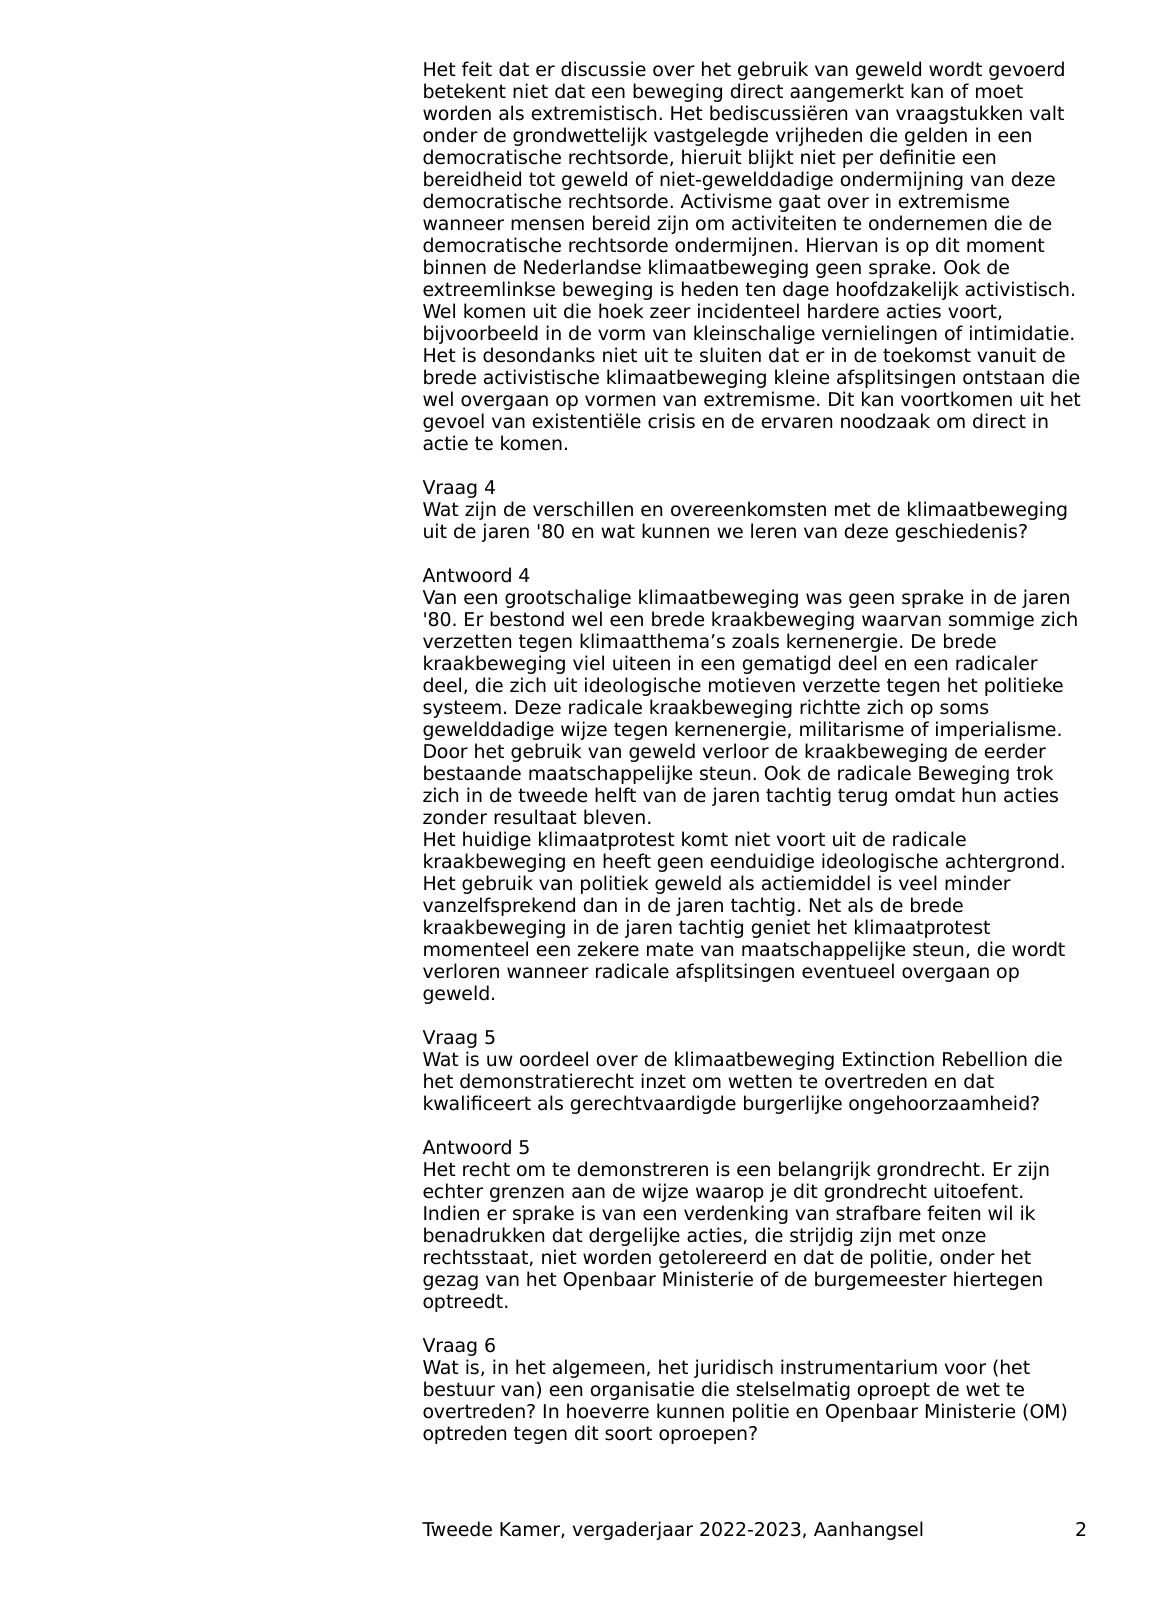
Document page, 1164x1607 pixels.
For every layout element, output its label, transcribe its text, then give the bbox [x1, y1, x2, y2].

text Vraag 5 [422, 1027, 1087, 1049]
text Het is desondanks niet uit te sluiten dat er in de toekomst vanuit de brede activistische klimaatbeweging kleine afsplitsingen ontstaan die wel overgaan op vormen van extremisme. Dit kan voortkomen uit het gevoel van existentiële crisis en de ervaren noodzaak om direct in actie te komen. [422, 345, 1087, 455]
text Het recht om te demonstreren is een belangrijk grondrecht. Er zijn echter grenzen aan de wijze waarop je dit grondrecht uitoefent. Indien er sprake is van een verdenking van strafbare feiten wil ik benadrukken dat dergelijke acties, die strijdig zijn met onze rechtsstaat, niet worden getolereerd en dat de politie, onder het gezag van het Openbaar Ministerie of de burgemeester hiertegen optreedt. [422, 1159, 1087, 1313]
text Vraag 6 [422, 1335, 1087, 1357]
text Wat zijn de verschillen en overeenkomsten met de klimaatbeweging uit de jaren '80 en wat kunnen we leren van deze geschiedenis? [422, 499, 1087, 543]
text Van een grootschalige klimaatbeweging was geen sprake in de jaren '80. Er bestond wel een brede kraakbeweging waarvan sommige zich verzetten tegen klimaatthema’s zoals kernenergie. De brede kraakbeweging viel uiteen in een gematigd deel en een radicaler deel, die zich uit ideologische motieven verzette tegen het politieke systeem. Deze radicale kraakbeweging richtte zich op soms gewelddadige wijze tegen kernenergie, militarisme of imperialisme. Door het gebruik van geweld verloor de kraakbeweging de eerder bestaande maatschappelijke steun. Ook de radicale Beweging trok zich in de tweede helft van de jaren tachtig terug omdat hun acties zonder resultaat bleven. [422, 587, 1087, 829]
text Het feit dat er discussie over het gebruik van geweld wordt gevoerd betekent niet dat een beweging direct aangemerkt kan of moet worden als extremistisch. Het bediscussiëren van vraagstukken valt onder de grondwettelijk vastgelegde vrijheden die gelden in een democratische rechtsorde, hieruit blijkt niet per definitie een bereidheid tot geweld of niet-gewelddadige ondermijning van deze democratische rechtsorde. Activisme gaat over in extremisme wanneer mensen bereid zijn om activiteiten te ondernemen die de democratische rechtsorde ondermijnen. Hiervan is op dit moment binnen de Nederlandse klimaatbeweging geen sprake. Ook de extreemlinkse beweging is heden ten dage hoofdzakelijk activistisch. Wel komen uit die hoek zeer incidenteel hardere acties voort, bijvoorbeeld in de vorm van kleinschalige vernielingen of intimidatie. [422, 59, 1087, 345]
text Het huidige klimaatprotest komt niet voort uit de radicale kraakbeweging en heeft geen eenduidige ideologische achtergrond. Het gebruik van politiek geweld als actiemiddel is veel minder vanzelfsprekend dan in de jaren tachtig. Net als de brede kraakbeweging in de jaren tachtig geniet het klimaatprotest momenteel een zekere mate van maatschappelijke steun, die wordt verloren wanneer radicale afsplitsingen eventueel overgaan op geweld. [422, 829, 1087, 1004]
text Wat is, in het algemeen, het juridisch instrumentarium voor (het bestuur van) een organisatie die stelselmatig oproept de wet te overtreden? In hoeverre kunnen politie en Openbaar Ministerie (OM) optreden tegen dit soort oproepen? [422, 1357, 1087, 1445]
text Wat is uw oordeel over de klimaatbeweging Extinction Rebellion die het demonstratierecht inzet om wetten te overtreden en dat kwalificeert als gerechtvaardigde burgerlijke ongehoorzaamheid? [422, 1049, 1087, 1115]
text Vraag 4 [422, 477, 1087, 499]
text Antwoord 5 [422, 1137, 1087, 1159]
text Antwoord 4 [422, 565, 1087, 587]
